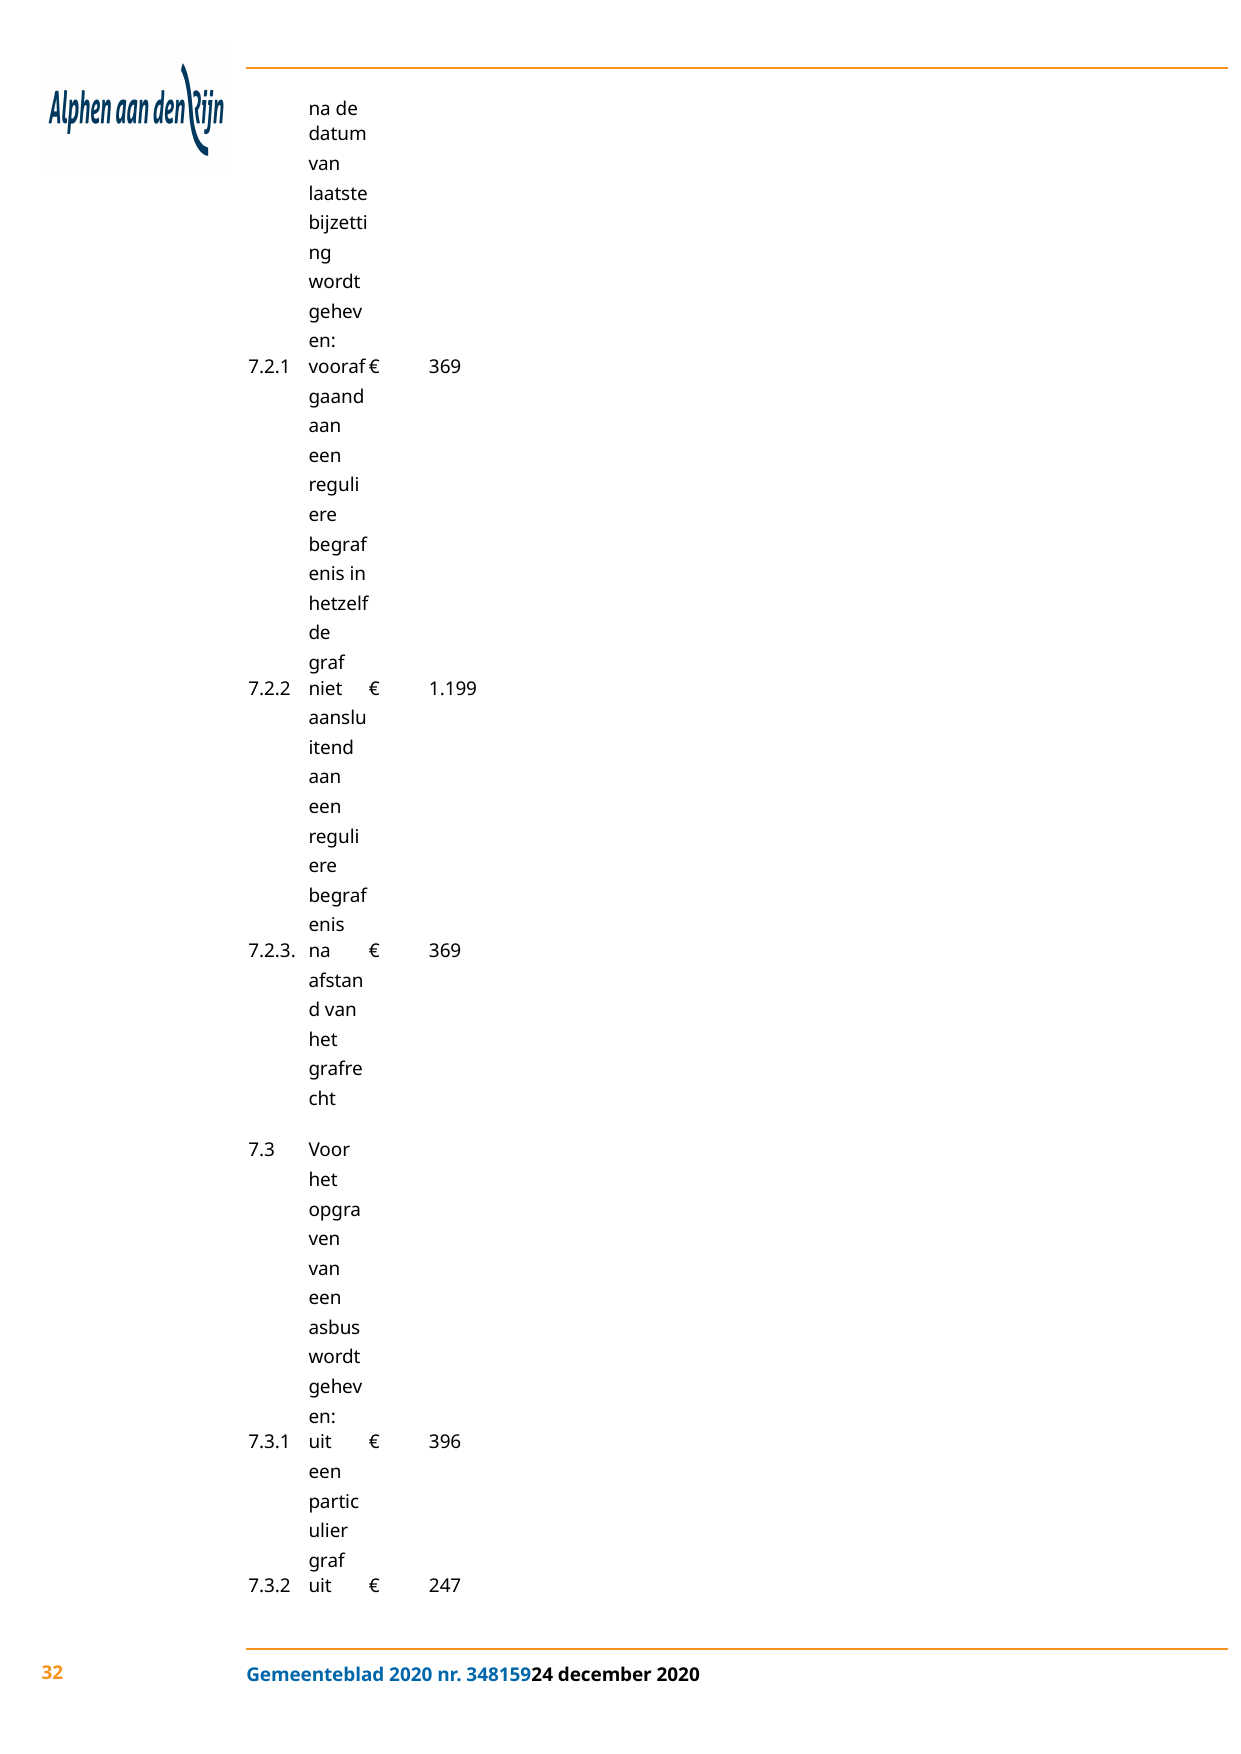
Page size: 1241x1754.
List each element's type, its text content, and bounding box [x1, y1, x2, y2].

table_cell na afstand van het grafrecht [308, 937, 368, 1111]
table_cell [489, 1429, 549, 1573]
table_cell [429, 95, 489, 121]
table_cell 7.3.1 [248, 1429, 308, 1573]
table_cell 396 [429, 1429, 489, 1573]
table_cell 7.2.1 [248, 353, 308, 675]
table_cell [489, 121, 549, 353]
table_cell € [369, 675, 429, 937]
table_cell [248, 1111, 308, 1137]
table_cell 7.2.2 [248, 675, 308, 937]
table_cell € [369, 353, 429, 675]
table_cell [489, 675, 549, 937]
table_cell [248, 121, 308, 353]
table_cell 247 [429, 1573, 489, 1598]
table_cell 7.3 [248, 1137, 308, 1429]
table_cell [489, 1111, 549, 1137]
table_cell [308, 1111, 368, 1137]
table_cell [489, 95, 549, 121]
table_cell 369 [429, 353, 489, 675]
table_cell [489, 353, 549, 675]
table_cell € [369, 1429, 429, 1573]
table_cell [429, 1137, 489, 1429]
table_cell [369, 1111, 429, 1137]
table_cell € [369, 937, 429, 1111]
table_cell [429, 1111, 489, 1137]
table_cell [369, 121, 429, 353]
table_cell [489, 937, 549, 1111]
table_cell 1.199 [429, 675, 489, 937]
table_cell 7.2.3. [248, 937, 308, 1111]
table_cell [429, 121, 489, 353]
table_cell uit een particulier graf [308, 1429, 368, 1573]
table_cell na de [308, 95, 368, 121]
table_cell [369, 1137, 429, 1429]
table_cell Voor het opgraven van een asbus wordt geheven: [308, 1137, 368, 1429]
table_cell [489, 1137, 549, 1429]
table_cell niet aansluitend aan een reguliere begrafenis [308, 675, 368, 937]
table_cell € [369, 1573, 429, 1598]
table_cell [369, 95, 429, 121]
table_cell [248, 95, 308, 121]
picture [41, 47, 231, 172]
table_cell uit [308, 1573, 368, 1598]
table_cell datum van laatste bijzetting wordt geheven: [308, 121, 368, 353]
table_cell 7.3.2 [248, 1573, 308, 1598]
table_cell voorafgaand aan een reguliere begrafenis in hetzelfde graf [308, 353, 368, 675]
table_cell 369 [429, 937, 489, 1111]
table_cell [489, 1573, 549, 1598]
